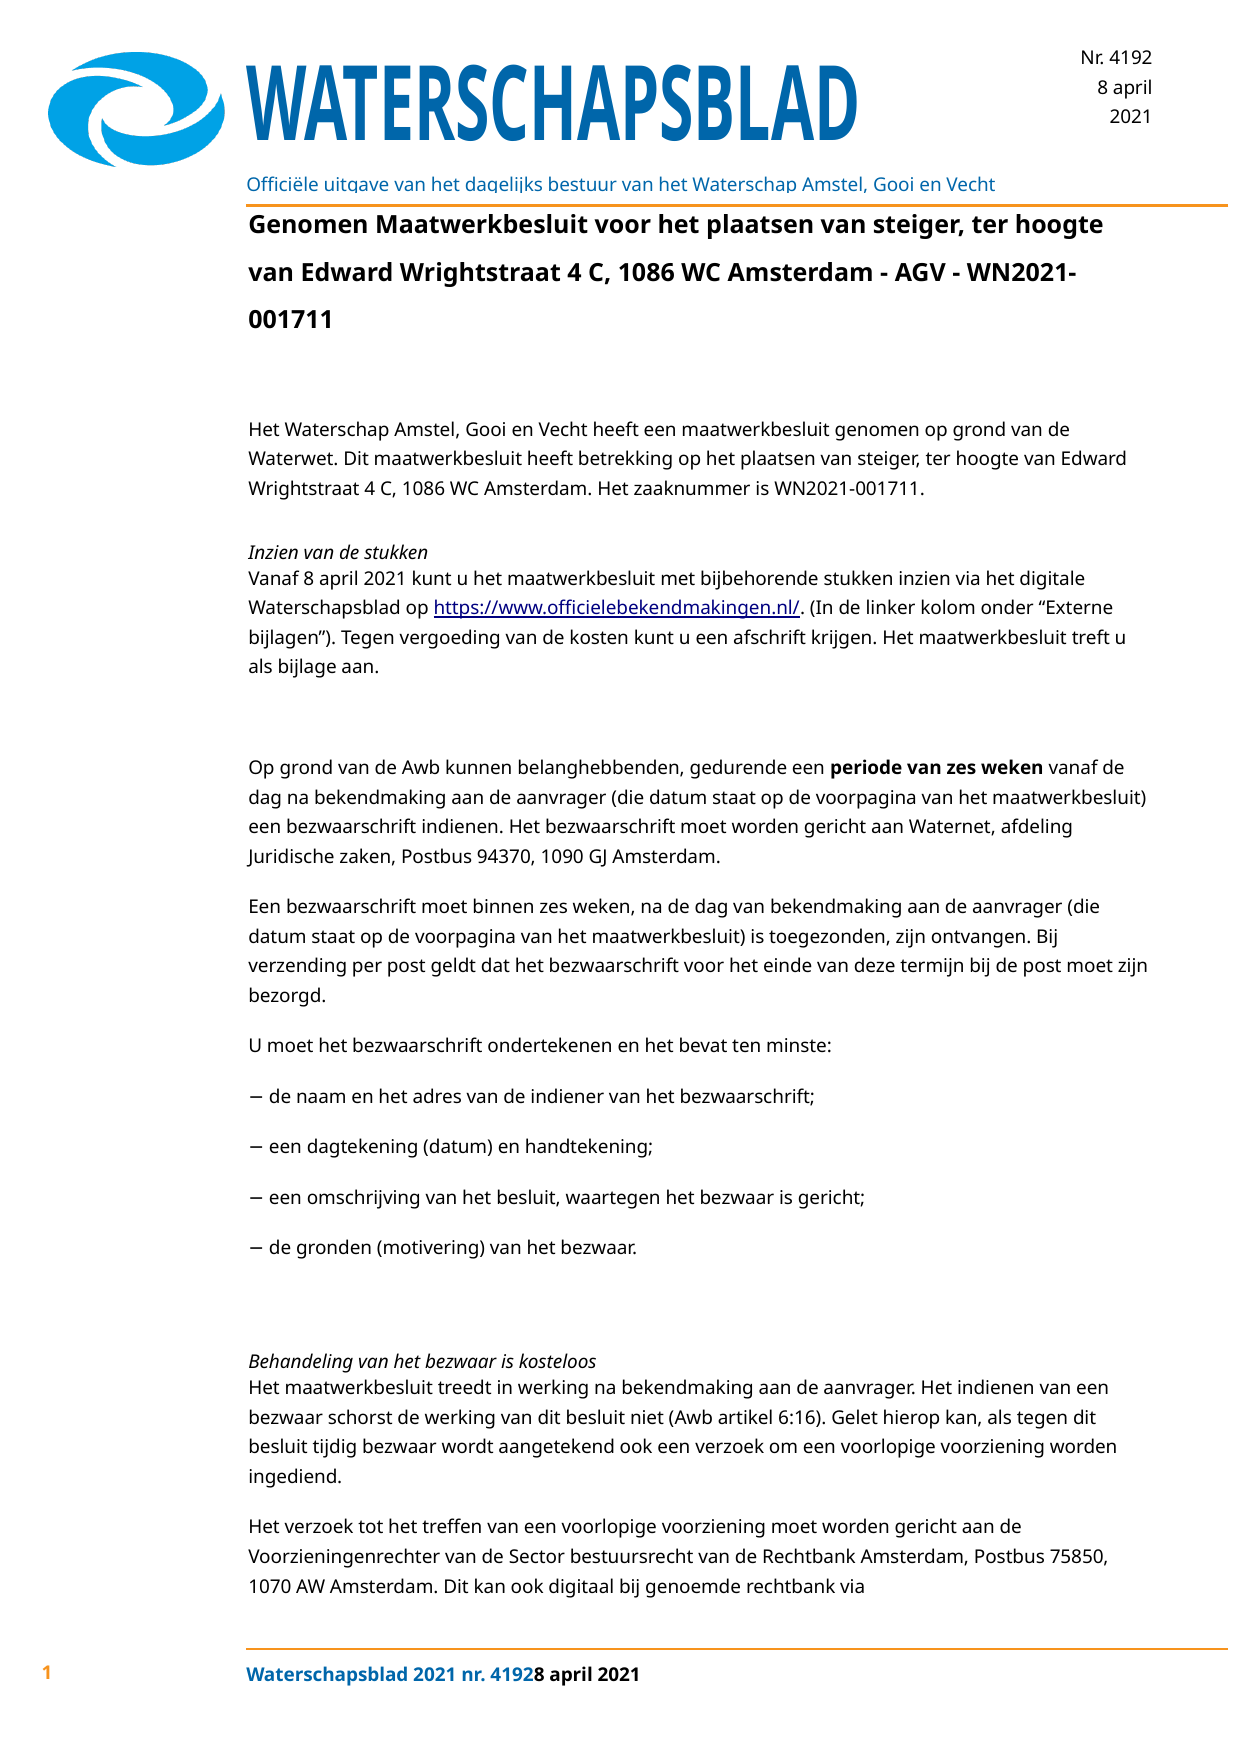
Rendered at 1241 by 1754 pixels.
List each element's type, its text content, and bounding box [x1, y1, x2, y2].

text Inzien van de stukken [248, 539, 1152, 565]
picture [41, 47, 231, 172]
text Het Waterschap Amstel, Gooi en Vecht heeft een maatwerkbesluit genomen op grond van de Waterwet. Dit maatwerkbesluit heeft betrekking op het plaatsen van steiger, ter hoogte van Edward Wrightstraat 4 C, 1086 WC Amsterdam. Het zaaknummer is WN2021-001711. [248, 416, 1152, 501]
text Genomen Maatwerkbesluit voor het plaatsen van steiger, ter hoogte van Edward Wrightstraat 4 C, 1086 WC Amsterdam - AGV - WN2021-001711 [248, 207, 1152, 336]
text U moet het bezwaarschrift ondertekenen en het bevat ten minste: [248, 1033, 1152, 1058]
text − een dagtekening (datum) en handtekening; [248, 1133, 1152, 1159]
text − de gronden (motivering) van het bezwaar. [248, 1234, 1152, 1260]
text Vanaf 8 april 2021 kunt u het maatwerkbesluit met bijbehorende stukken inzien via het digitale Waterschapsblad op https://www.officielebekendmakingen.nl/. (In de linker kolom onder “Externe bijlagen”). Tegen vergoeding van de kosten kunt u een afschrift krijgen. Het maatwerkbesluit treft u als bijlage aan. [248, 565, 1152, 679]
text Behandeling van het bezwaar is kosteloos [248, 1349, 1152, 1374]
text Een bezwaarschrift moet binnen zes weken, na de dag van bekendmaking aan de aanvrager (die datum staat op de voorpagina van het maatwerkbesluit) is toegezonden, zijn ontvangen. Bij verzending per post geldt dat het bezwaarschrift voor het einde van deze termijn bij de post moet zijn bezorgd. [248, 893, 1152, 1008]
text Het verzoek tot het treffen van een voorlopige voorziening moet worden gericht aan de Voorzieningenrechter van de Sector bestuursrecht van de Rechtbank Amsterdam, Postbus 75850, 1070 AW Amsterdam. Dit kan ook digitaal bij genoemde rechtbank via [248, 1514, 1152, 1598]
text Op grond van de Awb kunnen belanghebbenden, gedurende een periode van zes weken vanaf de dag na bekendmaking aan de aanvrager (die datum staat op de voorpagina van het maatwerkbesluit) een bezwaarschrift indienen. Het bezwaarschrift moet worden gericht aan Waternet, afdeling Juridische zaken, Postbus 94370, 1090 GJ Amsterdam. [248, 754, 1152, 869]
text − een omschrijving van het besluit, waartegen het bezwaar is gericht; [248, 1184, 1152, 1210]
text Het maatwerkbesluit treedt in werking na bekendmaking aan de aanvrager. Het indienen van een bezwaar schorst de werking van dit besluit niet (Awb artikel 6:16). Gelet hierop kan, als tegen dit besluit tijdig bezwaar wordt aangetekend ook een verzoek om een voorlopige voorziening worden ingediend. [248, 1374, 1152, 1489]
text − de naam en het adres van de indiener van het bezwaarschrift; [248, 1083, 1152, 1109]
